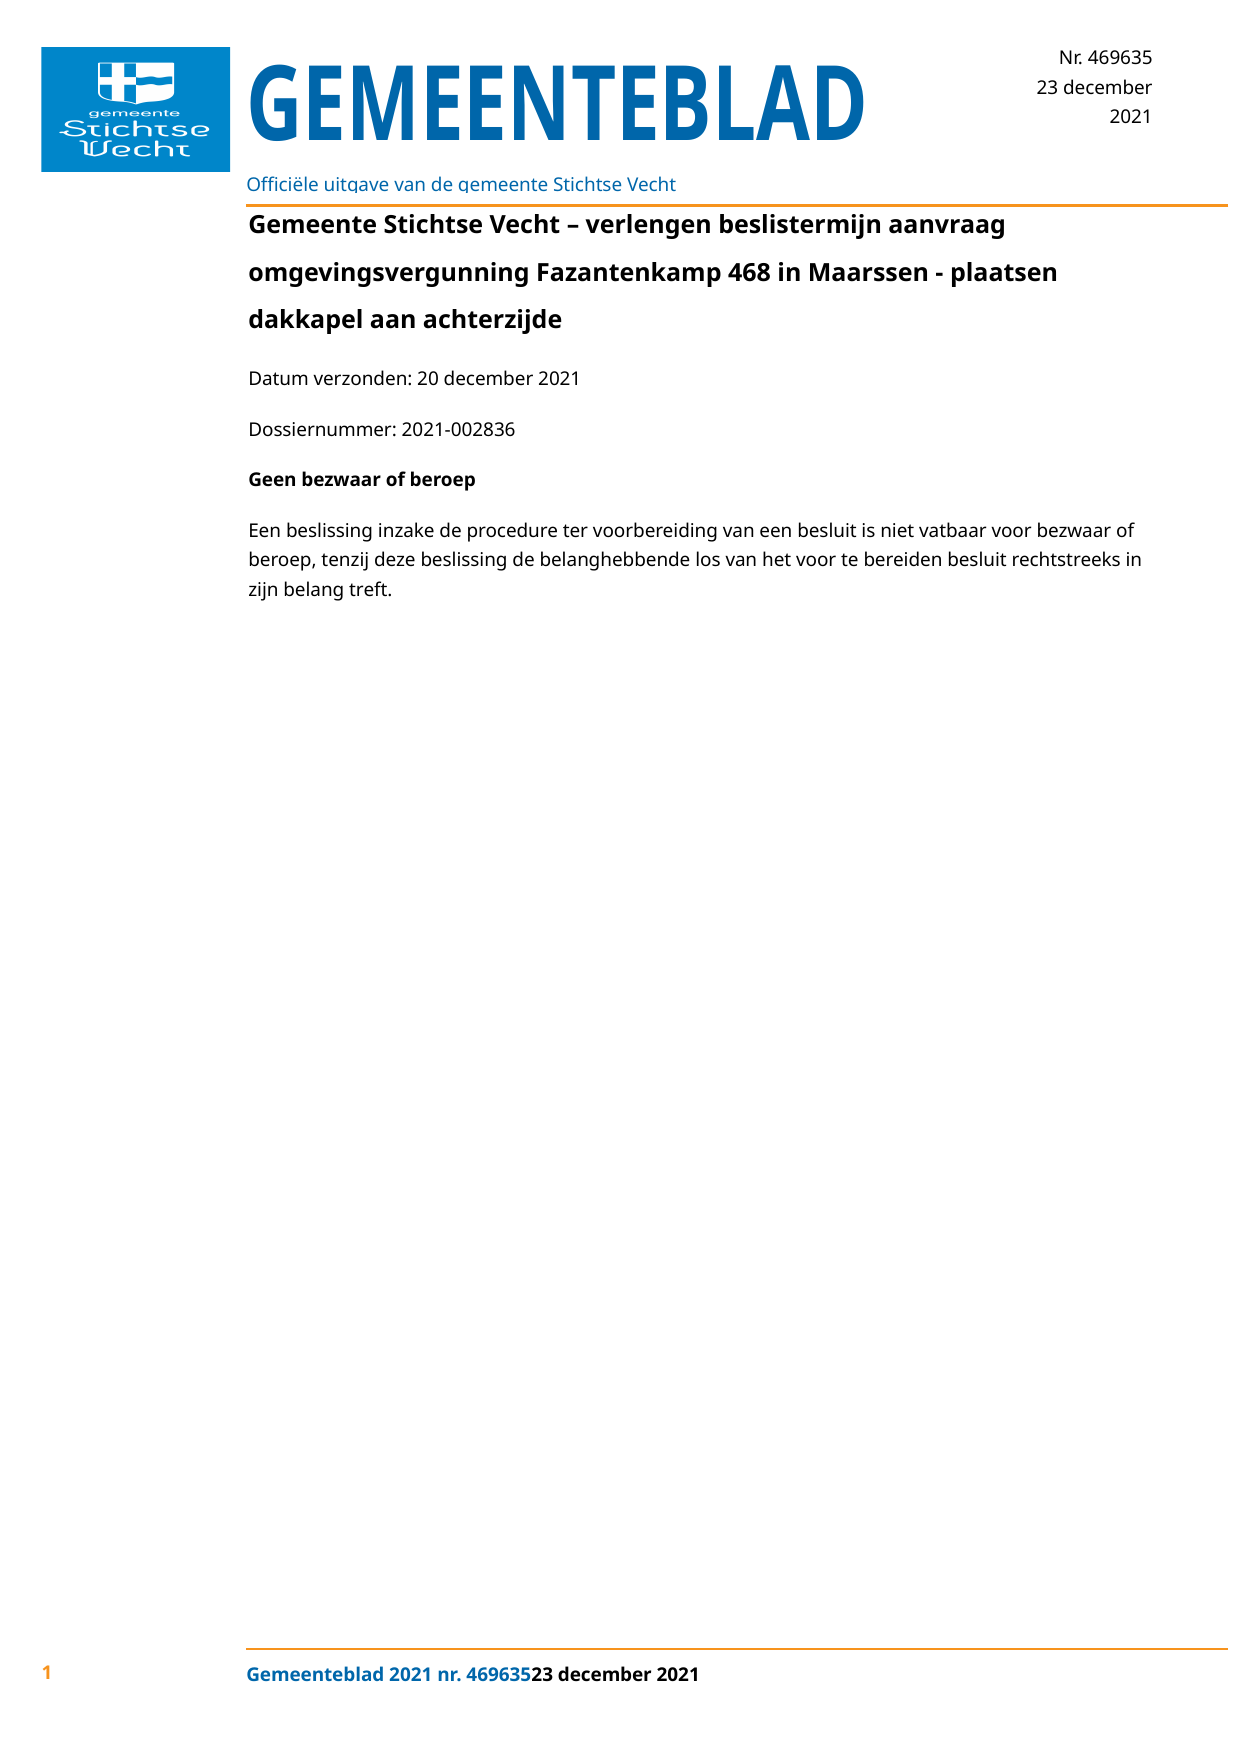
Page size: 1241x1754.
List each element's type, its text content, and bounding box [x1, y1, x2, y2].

text Datum verzonden: 20 december 2021 [248, 366, 1152, 391]
picture [99, 63, 135, 101]
text Geen bezwaar of beroep [248, 466, 1152, 492]
text Dossiernummer: 2021-002836 [248, 416, 1152, 442]
picture [137, 63, 174, 103]
text Gemeente Stichtse Vecht – verlengen beslistermijn aanvraag omgevingsvergunning Fazantenkamp 468 in Maarssen - plaatsen dakkapel aan achterzijde [248, 207, 1152, 336]
text Een beslissing inzake de procedure ter voorbereiding van een besluit is niet vatbaar voor bezwaar of beroep, tenzij deze beslissing de belanghebbende los van het voor te bereiden besluit rechtstreeks in zijn belang treft. [248, 517, 1152, 602]
